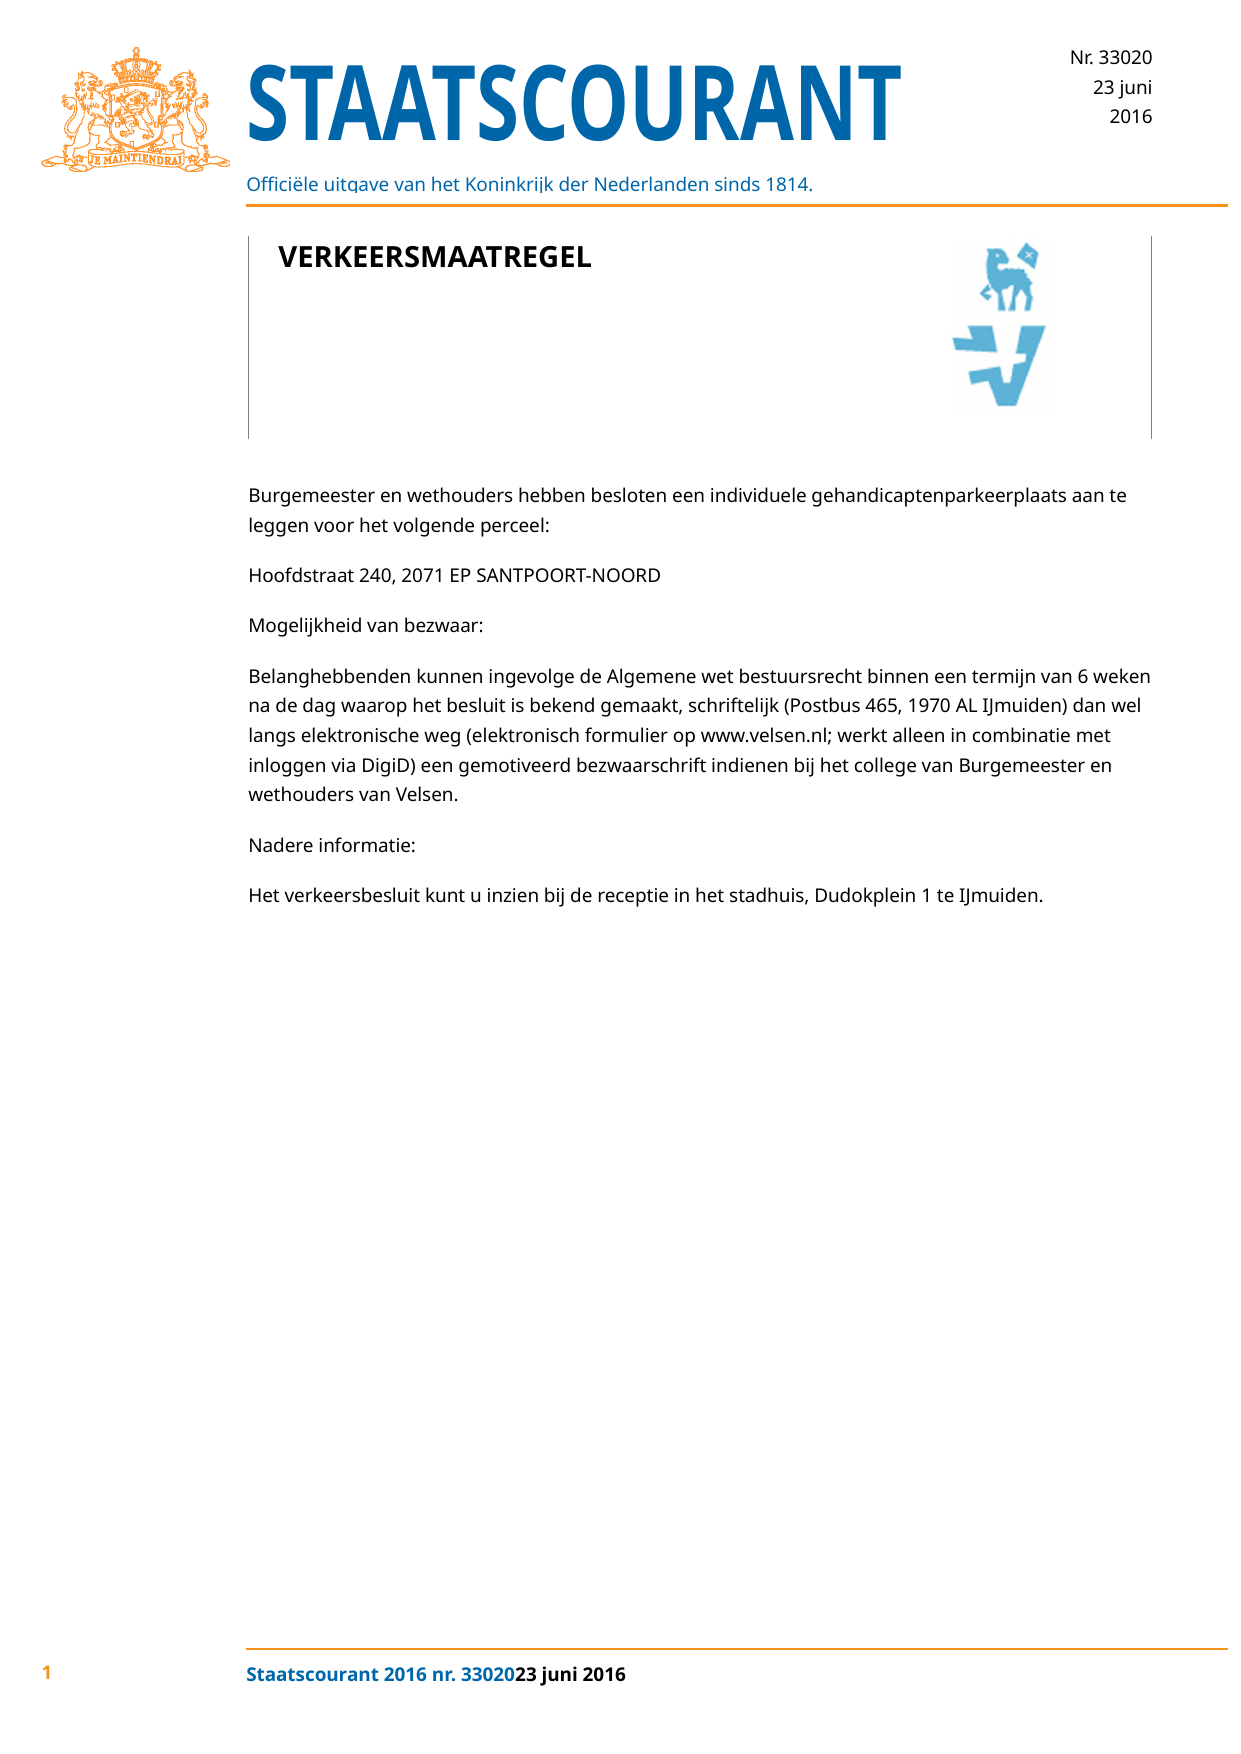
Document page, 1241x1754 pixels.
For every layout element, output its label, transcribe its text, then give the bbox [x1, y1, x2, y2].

table_header [850, 236, 946, 413]
table_header [1055, 236, 1151, 413]
text Het verkeersbesluit kunt u inzien bij de receptie in het stadhuis, Dudokplein 1 te IJmuiden. [248, 882, 1152, 908]
text Burgemeester en wethouders hebben besloten een individuele gehandicaptenparkeerplaats aan te leggen voor het volgende perceel: [248, 482, 1152, 538]
table_header [850, 414, 1151, 439]
text Mogelijkheid van bezwaar: [248, 613, 1152, 638]
text Belanghebbenden kunnen ingevolge de Algemene wet bestuursrecht binnen een termijn van 6 weken na de dag waarop het besluit is bekend gemaakt, schriftelijk (Postbus 465, 1970 AL IJmuiden) dan wel langs elektronische weg (elektronisch formulier op www.velsen.nl; werkt alleen in combinatie met inloggen via DigiD) een gemotiveerd bezwaarschrift indienen bij het college van Burgemeester en wethouders van Velsen. [248, 663, 1152, 807]
picture [41, 47, 231, 172]
table_header VERKEERSMAATREGEL [249, 236, 850, 439]
text Hoofdstraat 240, 2071 EP SANTPOORT-NOORD [248, 562, 1152, 588]
text Nadere informatie: [248, 832, 1152, 858]
picture [946, 236, 1055, 414]
